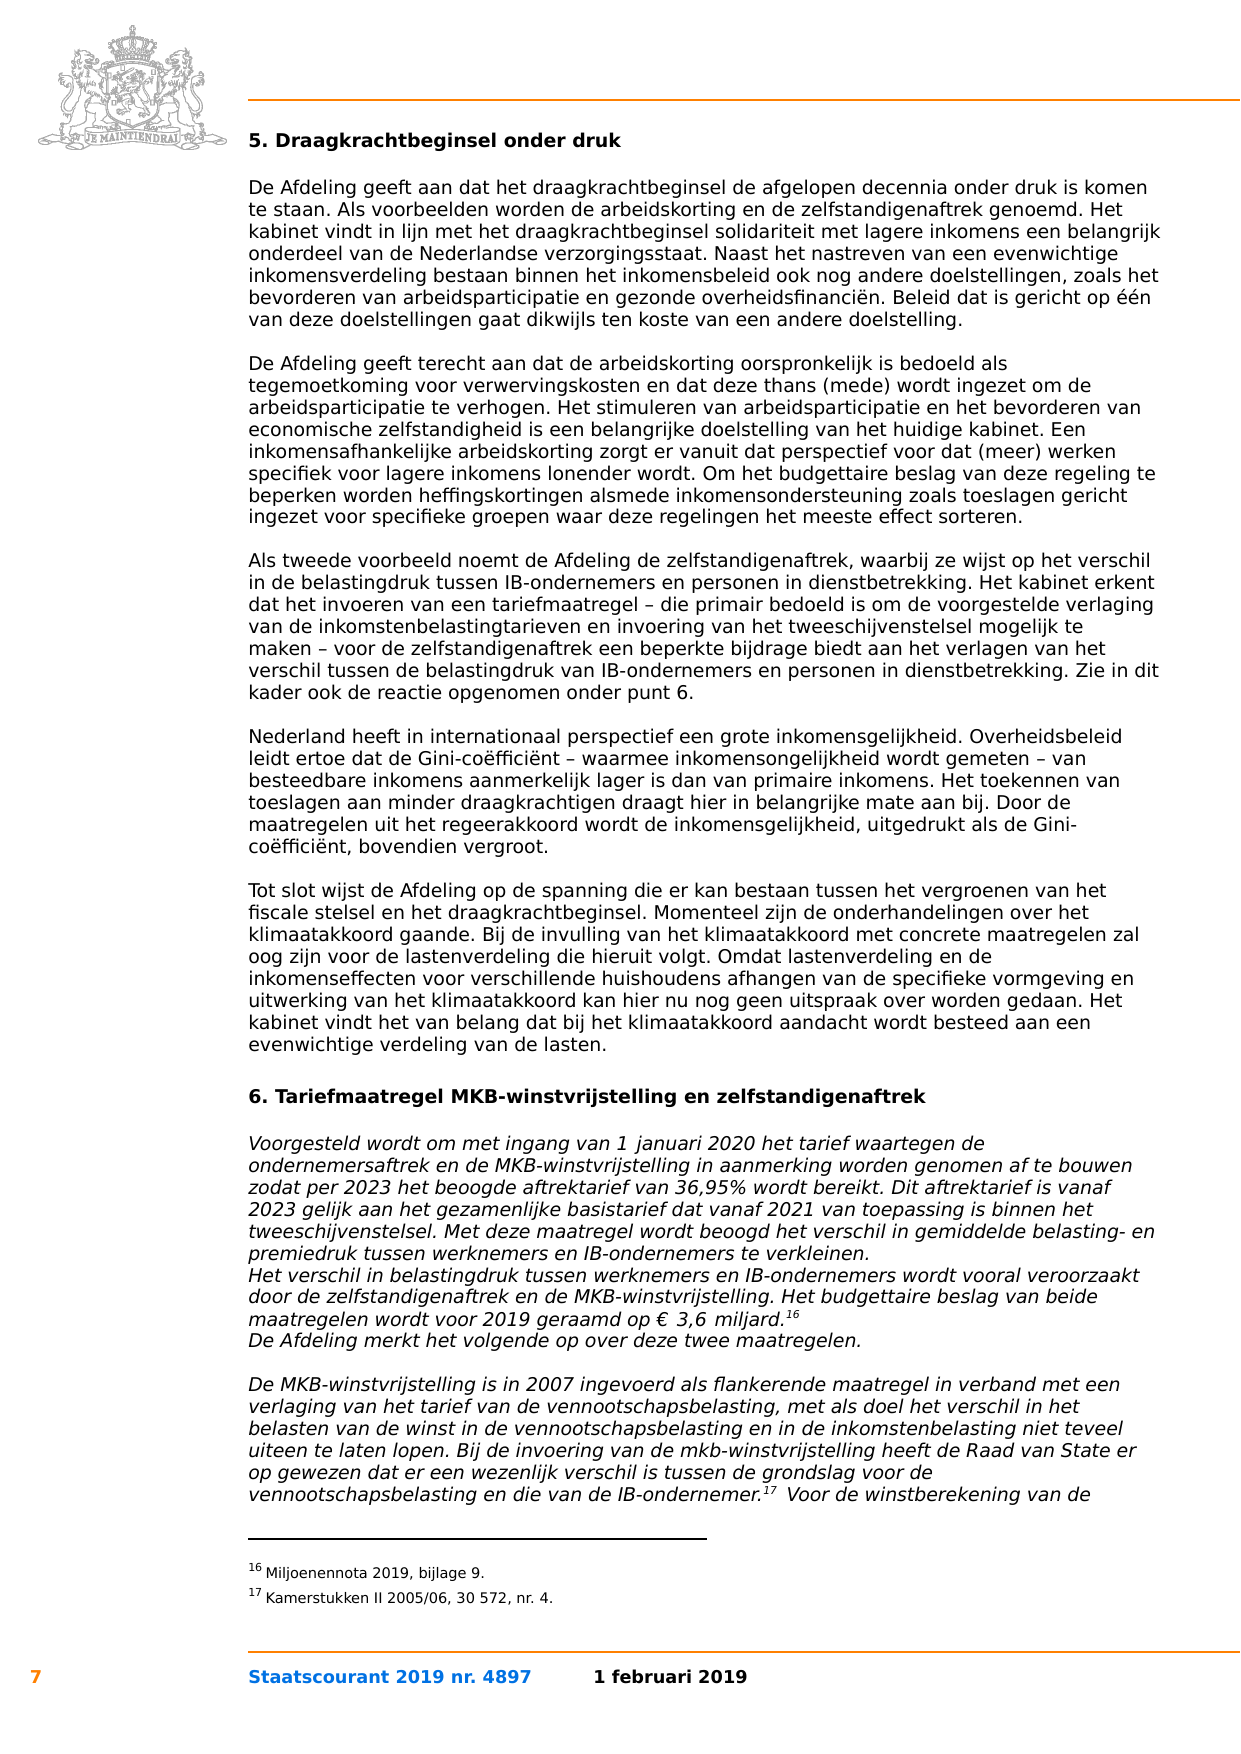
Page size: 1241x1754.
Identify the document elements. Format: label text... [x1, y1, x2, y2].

text Het verschil in belastingdruk tussen werknemers en IB-ondernemers wordt vooral veroorzaakt door de zelfstandigenaftrek en de MKB-winstvrijstelling. Het budgettaire beslag van beide maatregelen wordt voor 2019 geraamd op € 3,6 miljard. [248, 1264, 1163, 1330]
picture [38, 25, 227, 150]
subtitle 5. Draagkrachtbeginsel onder druk [248, 130, 1163, 152]
subtitle 6. Tariefmaatregel MKB-winstvrijstelling en zelfstandigenaftrek [248, 1086, 1163, 1108]
text Nederland heeft in internationaal perspectief een grote inkomensgelijkheid. Overheidsbeleid leidt ertoe dat de Gini-coëfficiënt – waarmee inkomensongelijkheid wordt gemeten – van besteedbare inkomens aanmerkelijk lager is dan van primaire inkomens. Het toekennen van toeslagen aan minder draagkrachtigen draagt hier in belangrijke mate aan bij. Door de maatregelen uit het regeerakkoord wordt de inkomensgelijkheid, uitgedrukt als de Gini-coëfficiënt, bovendien vergroot. [248, 726, 1163, 858]
text Tot slot wijst de Afdeling op de spanning die er kan bestaan tussen het vergroenen van het fiscale stelsel en het draagkrachtbeginsel. Momenteel zijn de onderhandelingen over het klimaatakkoord gaande. Bij de invulling van het klimaatakkoord met concrete maatregelen zal oog zijn voor de lastenverdeling die hieruit volgt. Omdat lastenverdeling en de inkomenseffecten voor verschillende huishoudens afhangen van de specifieke vormgeving en uitwerking van het klimaatakkoord kan hier nu nog geen uitspraak over worden gedaan. Het kabinet vindt het van belang dat bij het klimaatakkoord aandacht wordt besteed aan een evenwichtige verdeling van de lasten. [248, 880, 1163, 1056]
text Kamerstukken II 2005/06, 30 572, nr. 4. [248, 1586, 1163, 1608]
text De Afdeling geeft aan dat het draagkrachtbeginsel de afgelopen decennia onder druk is komen te staan. Als voorbeelden worden de arbeidskorting en de zelfstandigenaftrek genoemd. Het kabinet vindt in lijn met het draagkrachtbeginsel solidariteit met lagere inkomens een belangrijk onderdeel van de Nederlandse verzorgingsstaat. Naast het nastreven van een evenwichtige inkomensverdeling bestaan binnen het inkomensbeleid ook nog andere doelstellingen, zoals het bevorderen van arbeidsparticipatie en gezonde overheidsfinanciën. Beleid dat is gericht op één van deze doelstellingen gaat dikwijls ten koste van een andere doelstelling. [248, 177, 1163, 331]
text De Afdeling merkt het volgende op over deze twee maatregelen. [248, 1330, 1163, 1352]
text Voorgesteld wordt om met ingang van 1 januari 2020 het tarief waartegen de ondernemersaftrek en de MKB-winstvrijstelling in aanmerking worden genomen af te bouwen zodat per 2023 het beoogde aftrektarief van 36,95% wordt bereikt. Dit aftrektarief is vanaf 2023 gelijk aan het gezamenlijke basistarief dat vanaf 2021 van toepassing is binnen het tweeschijvenstelsel. Met deze maatregel wordt beoogd het verschil in gemiddelde belasting- en premiedruk tussen werknemers en IB-ondernemers te verkleinen. [248, 1133, 1163, 1264]
text Als tweede voorbeeld noemt de Afdeling de zelfstandigenaftrek, waarbij ze wijst op het verschil in de belastingdruk tussen IB-ondernemers en personen in dienstbetrekking. Het kabinet erkent dat het invoeren van een tariefmaatregel – die primair bedoeld is om de voorgestelde verlaging van de inkomstenbelastingtarieven en invoering van het tweeschijvenstelsel mogelijk te maken – voor de zelfstandigenaftrek een beperkte bijdrage biedt aan het verlagen van het verschil tussen de belastingdruk van IB-ondernemers en personen in dienstbetrekking. Zie in dit kader ook de reactie opgenomen onder punt 6. [248, 550, 1163, 704]
text Miljoenennota 2019, bijlage 9. [248, 1561, 1163, 1583]
text De Afdeling geeft terecht aan dat de arbeidskorting oorspronkelijk is bedoeld als tegemoetkoming voor verwervingskosten en dat deze thans (mede) wordt ingezet om de arbeidsparticipatie te verhogen. Het stimuleren van arbeidsparticipatie en het bevorderen van economische zelfstandigheid is een belangrijke doelstelling van het huidige kabinet. Een inkomensafhankelijke arbeidskorting zorgt er vanuit dat perspectief voor dat (meer) werken specifiek voor lagere inkomens lonender wordt. Om het budgettaire beslag van deze regeling te beperken worden heffingskortingen alsmede inkomensondersteuning zoals toeslagen gericht ingezet voor specifieke groepen waar deze regelingen het meeste effect sorteren. [248, 353, 1163, 528]
text De MKB-winstvrijstelling is in 2007 ingevoerd als flankerende maatregel in verband met een verlaging van het tarief van de vennootschapsbelasting, met als doel het verschil in het belasten van de winst in de vennootschapsbelasting en in de inkomstenbelasting niet teveel uiteen te laten lopen. Bij de invoering van de mkb-winstvrijstelling heeft de Raad van State er op gewezen dat er een wezenlijk verschil is tussen de grondslag voor de vennootschapsbelasting en die van de IB-ondernemer. Voor de winstberekening van de [248, 1374, 1163, 1506]
